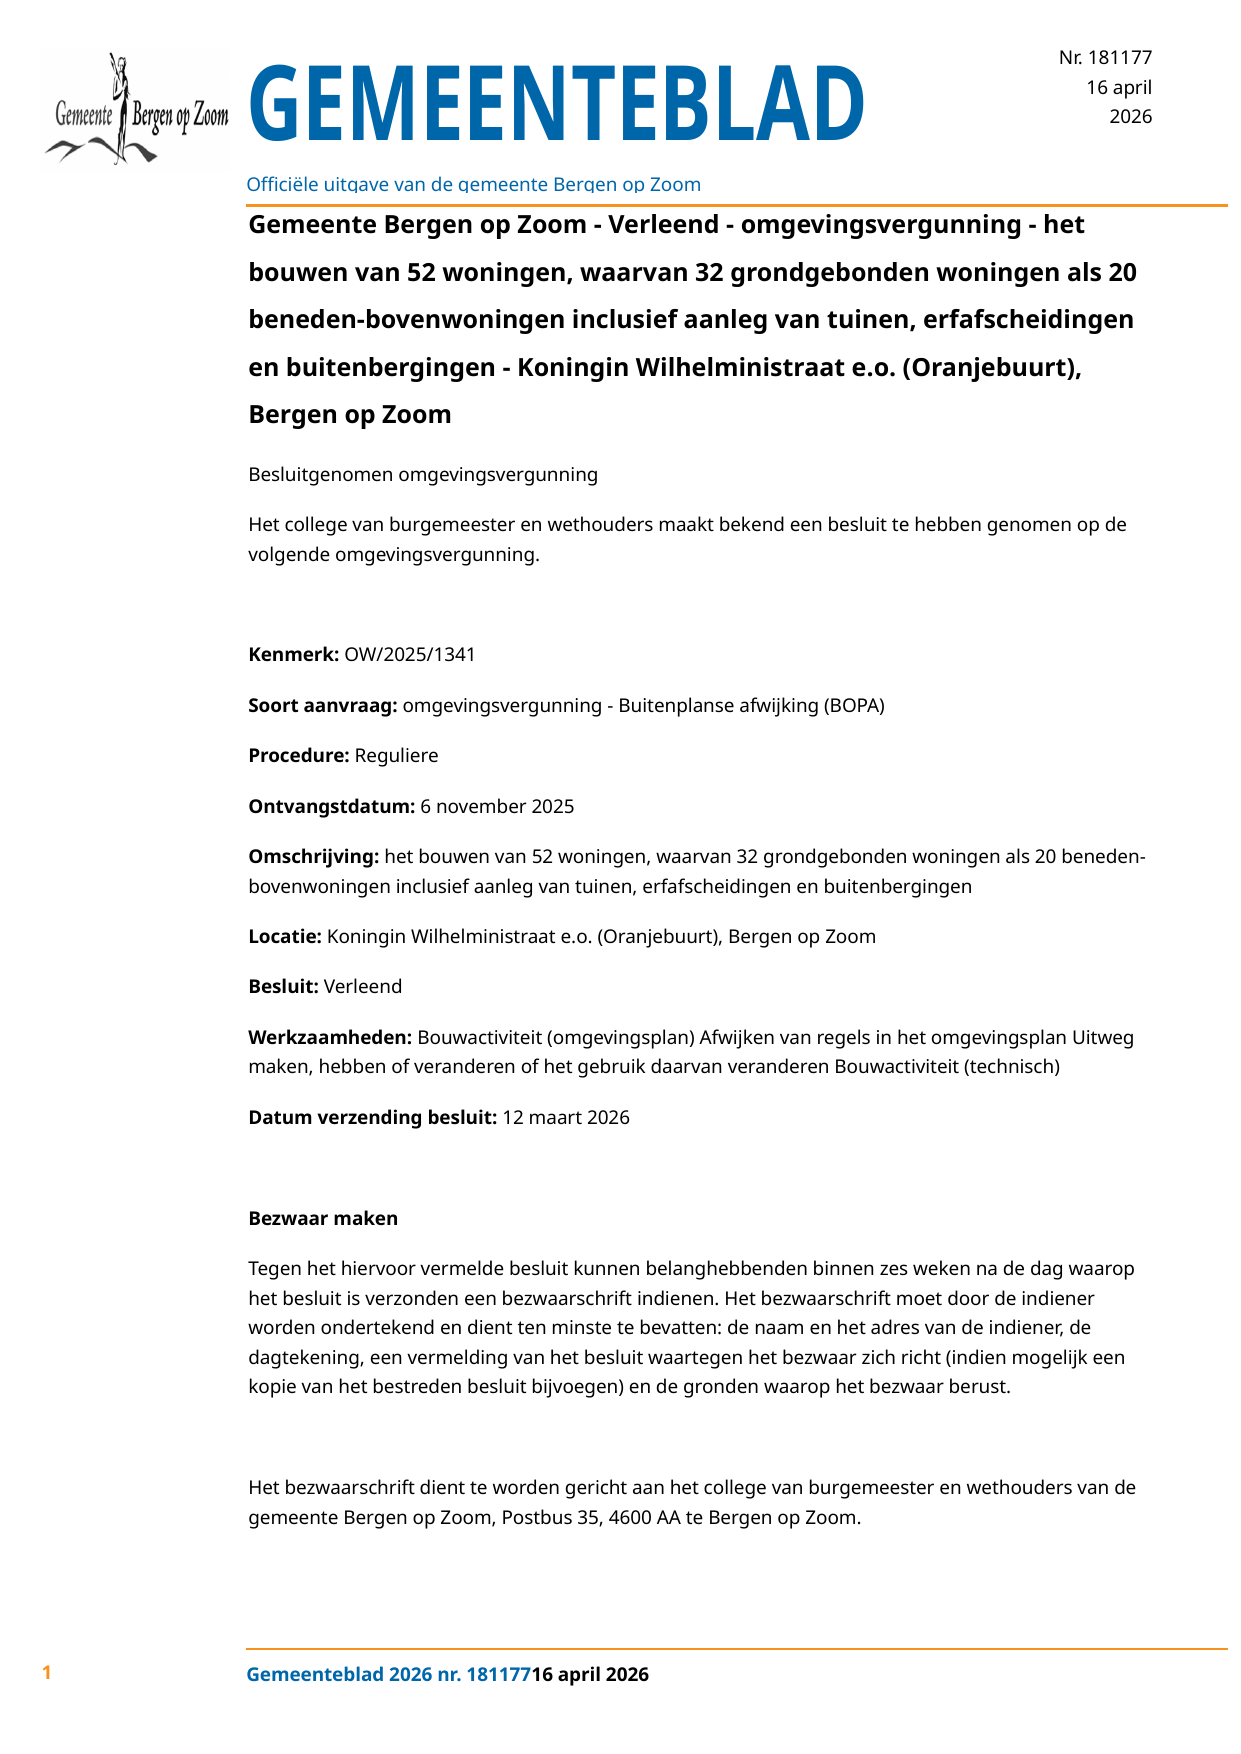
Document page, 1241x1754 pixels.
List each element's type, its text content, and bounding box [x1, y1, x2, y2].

text Omschrijving: het bouwen van 52 woningen, waarvan 32 grondgebonden woningen als 20 beneden-bovenwoningen inclusief aanleg van tuinen, erfafscheidingen en buitenbergingen [248, 843, 1152, 898]
text Procedure: Reguliere [248, 742, 1152, 768]
text Kenmerk: OW/2025/1341 [248, 642, 1152, 667]
text Tegen het hiervoor vermelde besluit kunnen belanghebbenden binnen zes weken na de dag waarop het besluit is verzonden een bezwaarschrift indienen. Het bezwaarschrift moet door de indiener worden ondertekend en dient ten minste te bevatten: de naam en het adres van de indiener, de dagtekening, een vermelding van het besluit waartegen het bezwaar zich richt (indien mogelijk een kopie van het bestreden besluit bijvoegen) en de gronden waarop het bezwaar berust. [248, 1255, 1152, 1399]
text Soort aanvraag: omgevingsvergunning - Buitenplanse afwijking (BOPA) [248, 692, 1152, 718]
text Het college van burgemeester en wethouders maakt bekend een besluit te hebben genomen op de volgende omgevingsvergunning. [248, 511, 1152, 566]
text Werkzaamheden: Bouwactiviteit (omgevingsplan) Afwijken van regels in het omgevingsplan Uitweg maken, hebben of veranderen of het gebruik daarvan veranderen Bouwactiviteit (technisch) [248, 1024, 1152, 1079]
text Locatie: Koningin Wilhelministraat e.o. (Oranjebuurt), Bergen op Zoom [248, 923, 1152, 949]
text Gemeente Bergen op Zoom - Verleend - omgevingsvergunning - het bouwen van 52 woningen, waarvan 32 grondgebonden woningen als 20 beneden-bovenwoningen inclusief aanleg van tuinen, erfafscheidingen en buitenbergingen - Koningin Wilhelministraat e.o. (Oranjebuurt), Bergen op Zoom [248, 207, 1152, 431]
picture [41, 47, 231, 172]
text Besluit: Verleend [248, 974, 1152, 999]
text Besluitgenomen omgevingsvergunning [248, 461, 1152, 486]
text Ontvangstdatum: 6 november 2025 [248, 793, 1152, 818]
text Het bezwaarschrift dient te worden gericht aan het college van burgemeester en wethouders van de gemeente Bergen op Zoom, Postbus 35, 4600 AA te Bergen op Zoom. [248, 1474, 1152, 1530]
text Datum verzending besluit: 12 maart 2026 [248, 1104, 1152, 1130]
text Bezwaar maken [248, 1205, 1152, 1231]
